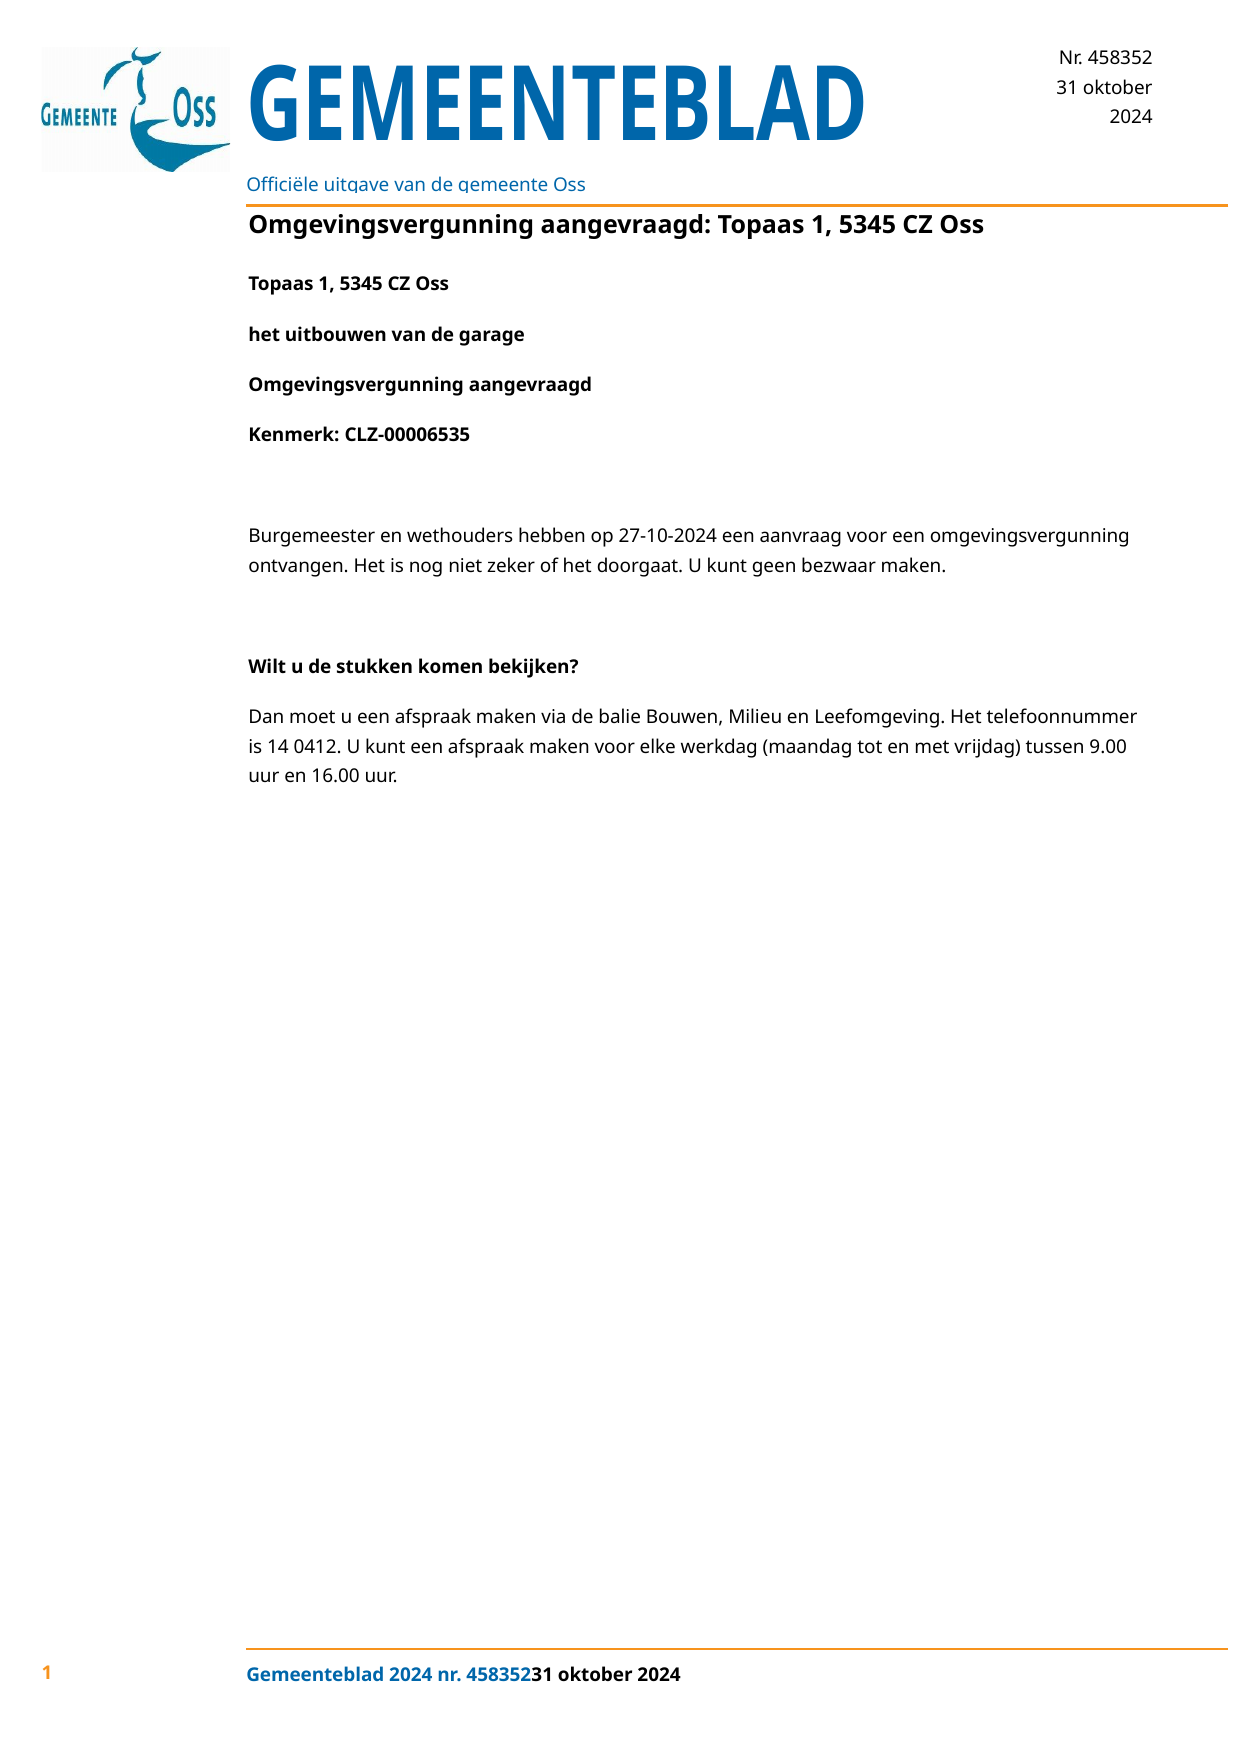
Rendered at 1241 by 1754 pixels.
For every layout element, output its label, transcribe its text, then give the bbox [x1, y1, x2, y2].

text Topaas 1, 5345 CZ Oss [248, 270, 1152, 296]
text Wilt u de stukken komen bekijken? [248, 653, 1152, 678]
text Kenmerk: CLZ-00006535 [248, 422, 1152, 447]
text Dan moet u een afspraak maken via de balie Bouwen, Milieu en Leefomgeving. Het telefoonnummer is 14 0412. U kunt een afspraak maken voor elke werkdag (maandag tot en met vrijdag) tussen 9.00 uur en 16.00 uur. [248, 703, 1152, 788]
picture [41, 47, 231, 172]
text Burgemeester en wethouders hebben op 27-10-2024 een aanvraag voor een omgevingsvergunning ontvangen. Het is nog niet zeker of het doorgaat. U kunt geen bezwaar maken. [248, 522, 1152, 578]
text het uitbouwen van de garage [248, 321, 1152, 346]
text Omgevingsvergunning aangevraagd: Topaas 1, 5345 CZ Oss [248, 207, 1152, 241]
text Omgevingsvergunning aangevraagd [248, 371, 1152, 397]
